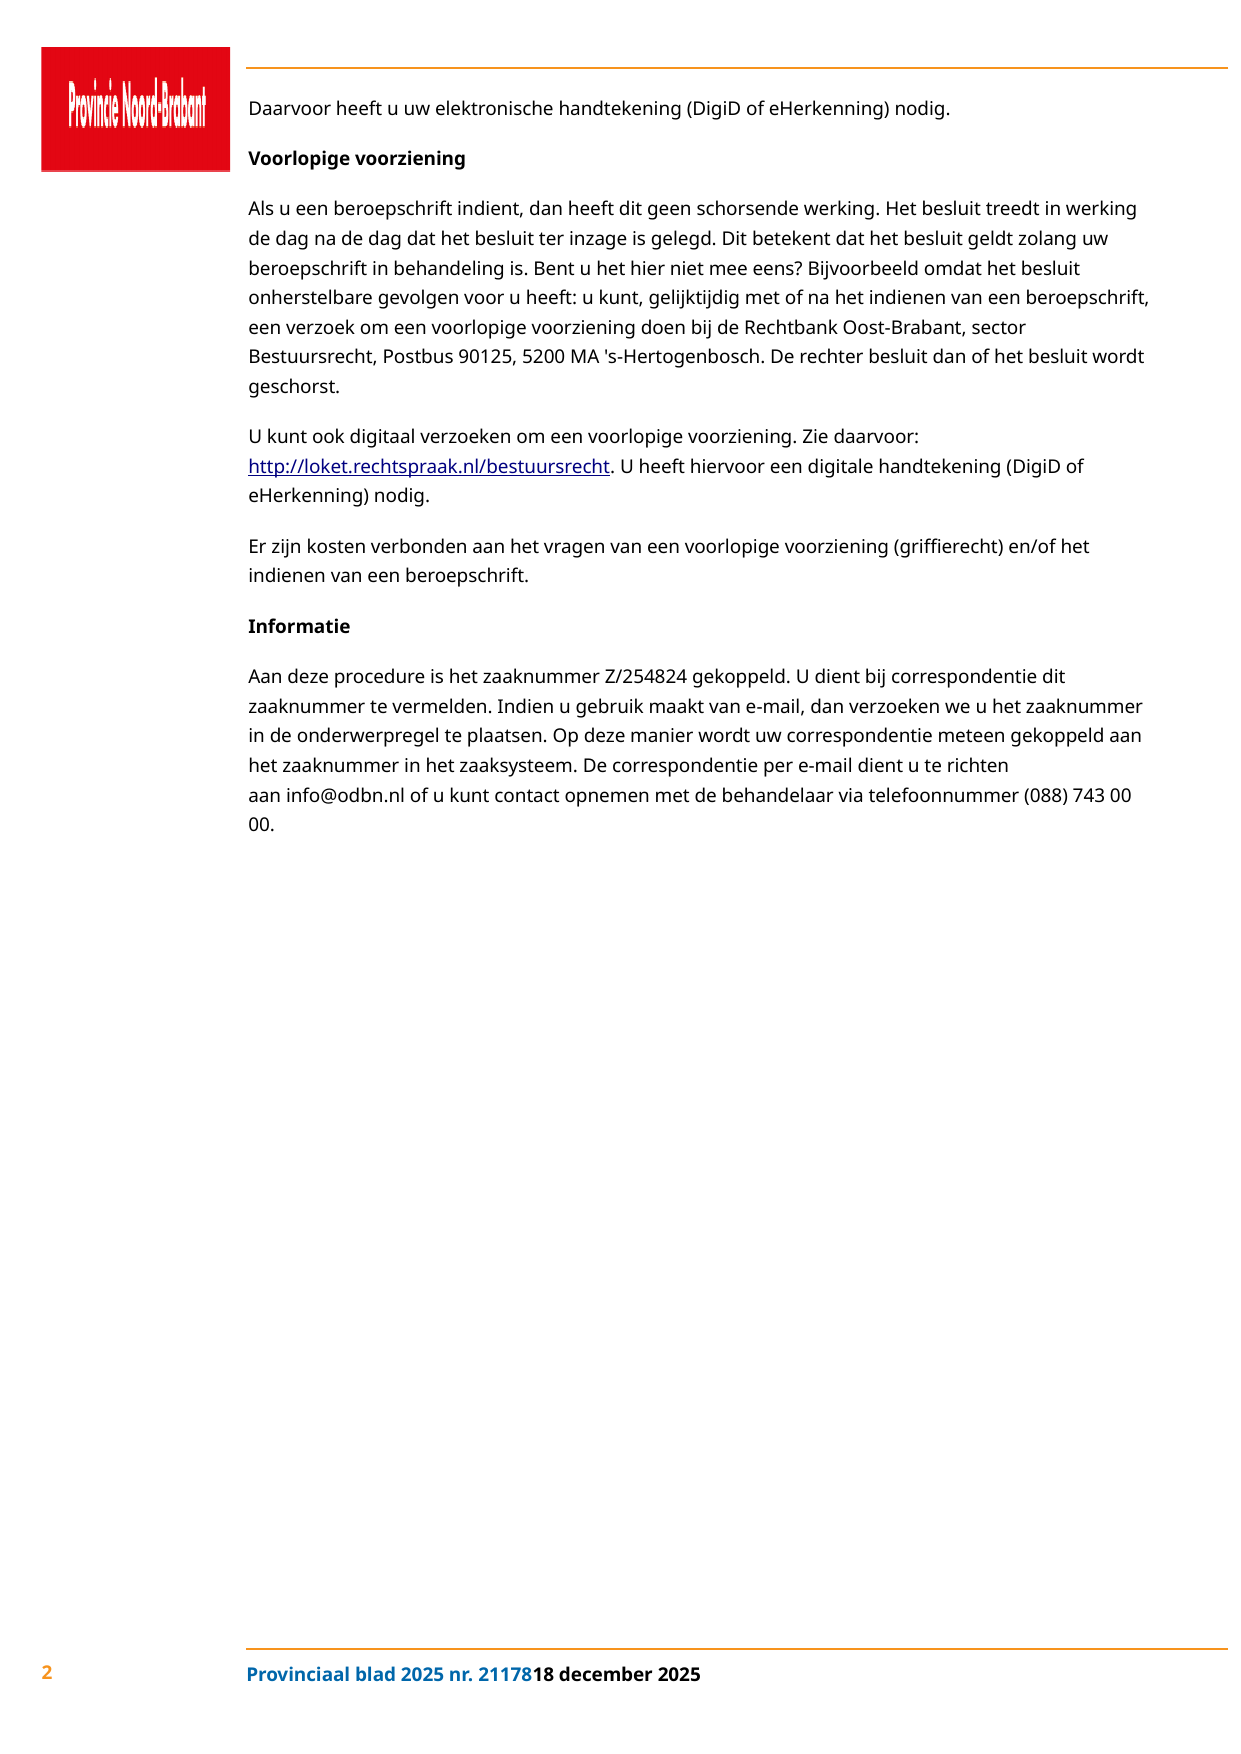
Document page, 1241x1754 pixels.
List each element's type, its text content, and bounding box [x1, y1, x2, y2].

text Daarvoor heeft u uw elektronische handtekening (DigiD of eHerkenning) nodig. [248, 95, 1152, 121]
text Als u een beroepschrift indient, dan heeft dit geen schorsende werking. Het besluit treedt in werking de dag na de dag dat het besluit ter inzage is gelegd. Dit betekent dat het besluit geldt zolang uw beroepschrift in behandeling is. Bent u het hier niet mee eens? Bijvoorbeeld omdat het besluit onherstelbare gevolgen voor u heeft: u kunt, gelijktijdig met of na het indienen van een beroepschrift, een verzoek om een voorlopige voorziening doen bij de Rechtbank Oost-Brabant, sector Bestuursrecht, Postbus 90125, 5200 MA 's‑Hertogenbosch. De rechter besluit dan of het besluit wordt geschorst. [248, 196, 1152, 399]
text Informatie [248, 613, 1152, 639]
picture [41, 47, 231, 172]
text U kunt ook digitaal verzoeken om een voorlopige voorziening. Zie daarvoor: http://loket.rechtspraak.nl/bestuursrecht. U heeft hiervoor een digitale handtekening (DigiD of eHerkenning) nodig. [248, 423, 1152, 508]
text Er zijn kosten verbonden aan het vragen van een voorlopige voorziening (griffierecht) en/of het indienen van een beroepschrift. [248, 533, 1152, 588]
text Aan deze procedure is het zaaknummer Z/254824 gekoppeld. U dient bij correspondentie dit zaaknummer te vermelden. Indien u gebruik maakt van e-mail, dan verzoeken we u het zaaknummer in de onderwerpregel te plaatsen. Op deze manier wordt uw correspondentie meteen gekoppeld aan het zaaknummer in het zaaksysteem. De correspondentie per e-mail dient u te richten aan info@odbn.nl of u kunt contact opnemen met de behandelaar via telefoonnummer (088) 743 00 00. [248, 663, 1152, 837]
text Voorlopige voorziening [248, 145, 1152, 171]
